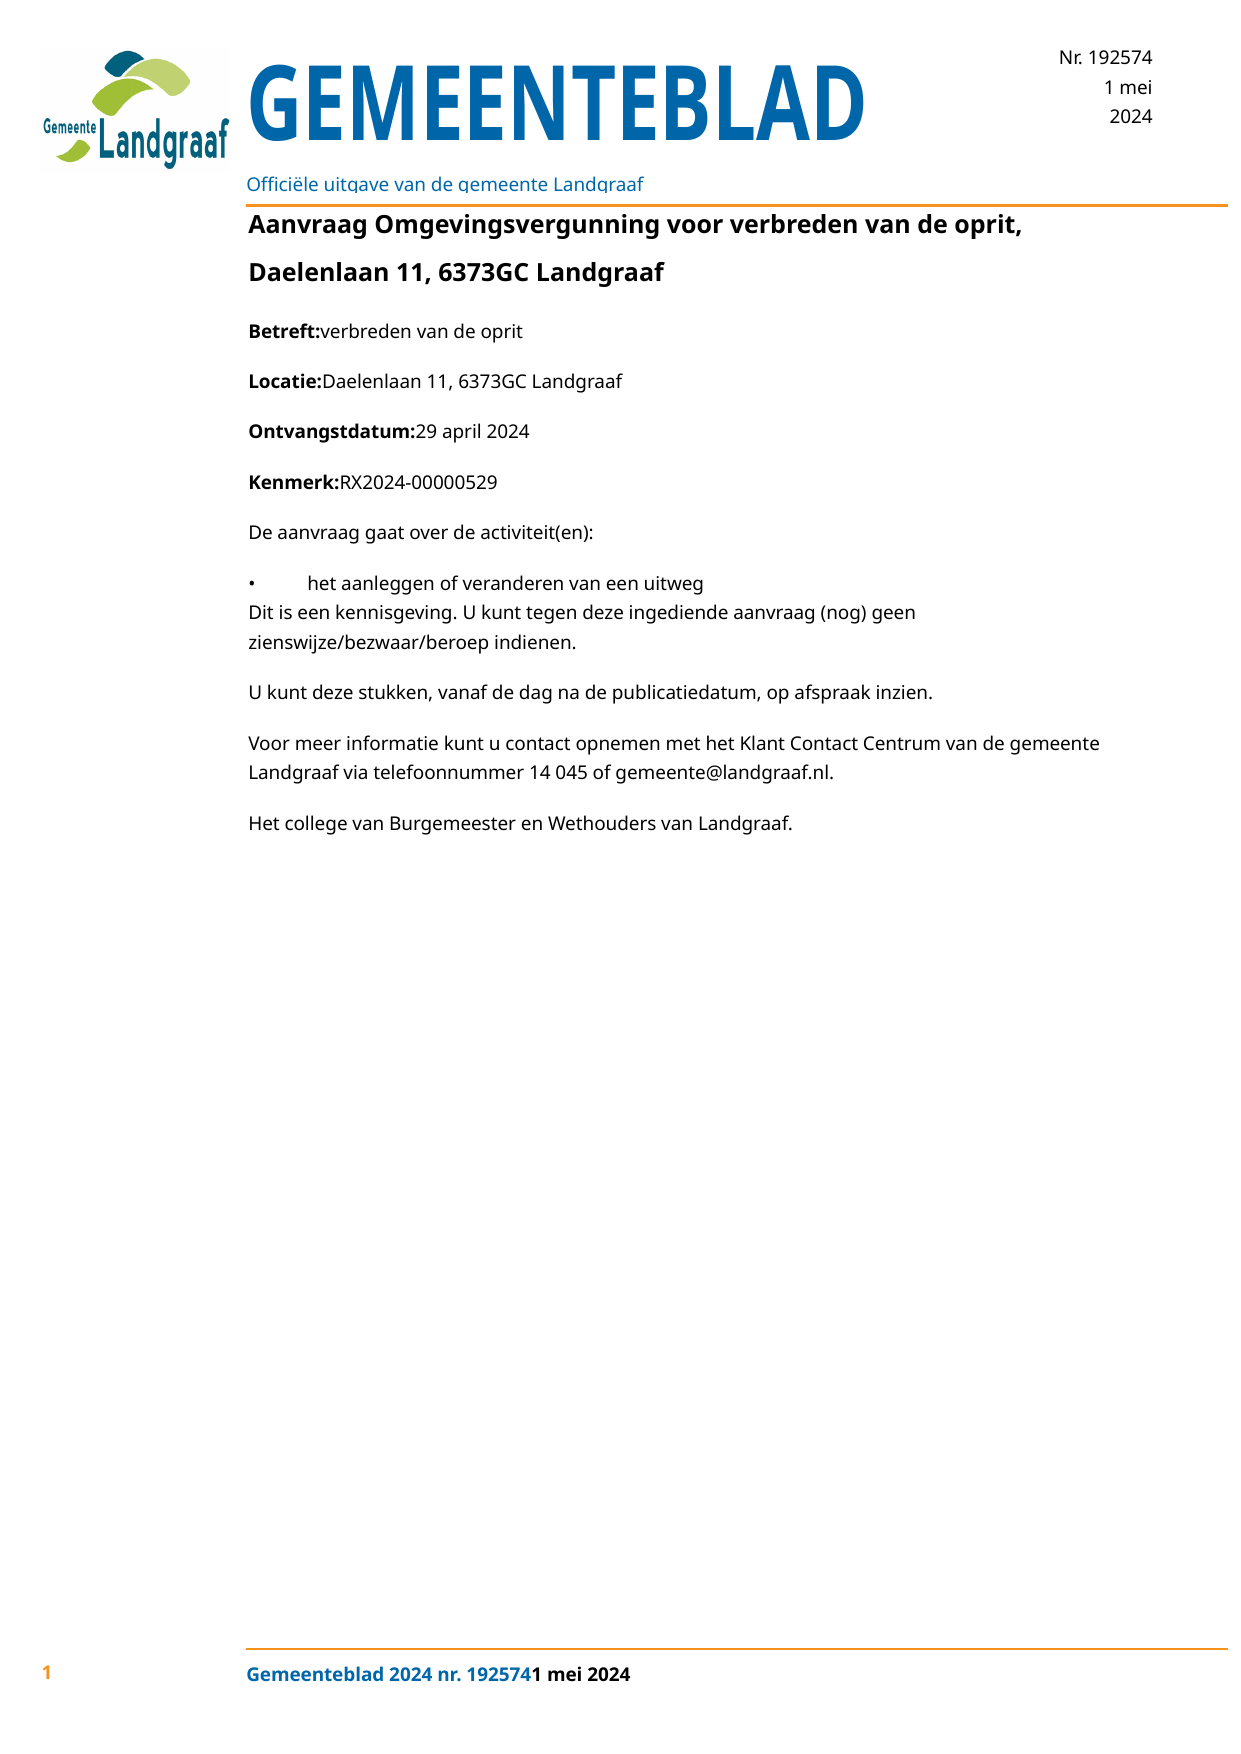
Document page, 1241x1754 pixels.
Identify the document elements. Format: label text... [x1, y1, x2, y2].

text Betreft:verbreden van de oprit [248, 318, 1152, 344]
text Aanvraag Omgevingsvergunning voor verbreden van de oprit, Daelenlaan 11, 6373GC Landgraaf [248, 207, 1152, 288]
text Ontvangstdatum:29 april 2024 [248, 419, 1152, 444]
text Kenmerk:RX2024-00000529 [248, 469, 1152, 495]
text U kunt deze stukken, vanaf de dag na de publicatiedatum, op afspraak inzien. [248, 679, 1152, 705]
text Dit is een kennisgeving. U kunt tegen deze ingediende aanvraag (nog) geen zienswijze/bezwaar/beroep indienen. [248, 599, 1152, 655]
text Voor meer informatie kunt u contact opnemen met het Klant Contact Centrum van de gemeente Landgraaf via telefoonnummer 14 045 of gemeente@landgraaf.nl. [248, 730, 1152, 785]
text De aanvraag gaat over de activiteit(en): [248, 519, 1152, 545]
text Het college van Burgemeester en Wethouders van Landgraaf. [248, 810, 1152, 836]
picture [41, 47, 231, 172]
list het aanleggen of veranderen van een uitweg [248, 570, 1152, 596]
text Locatie:Daelenlaan 11, 6373GC Landgraaf [248, 368, 1152, 394]
